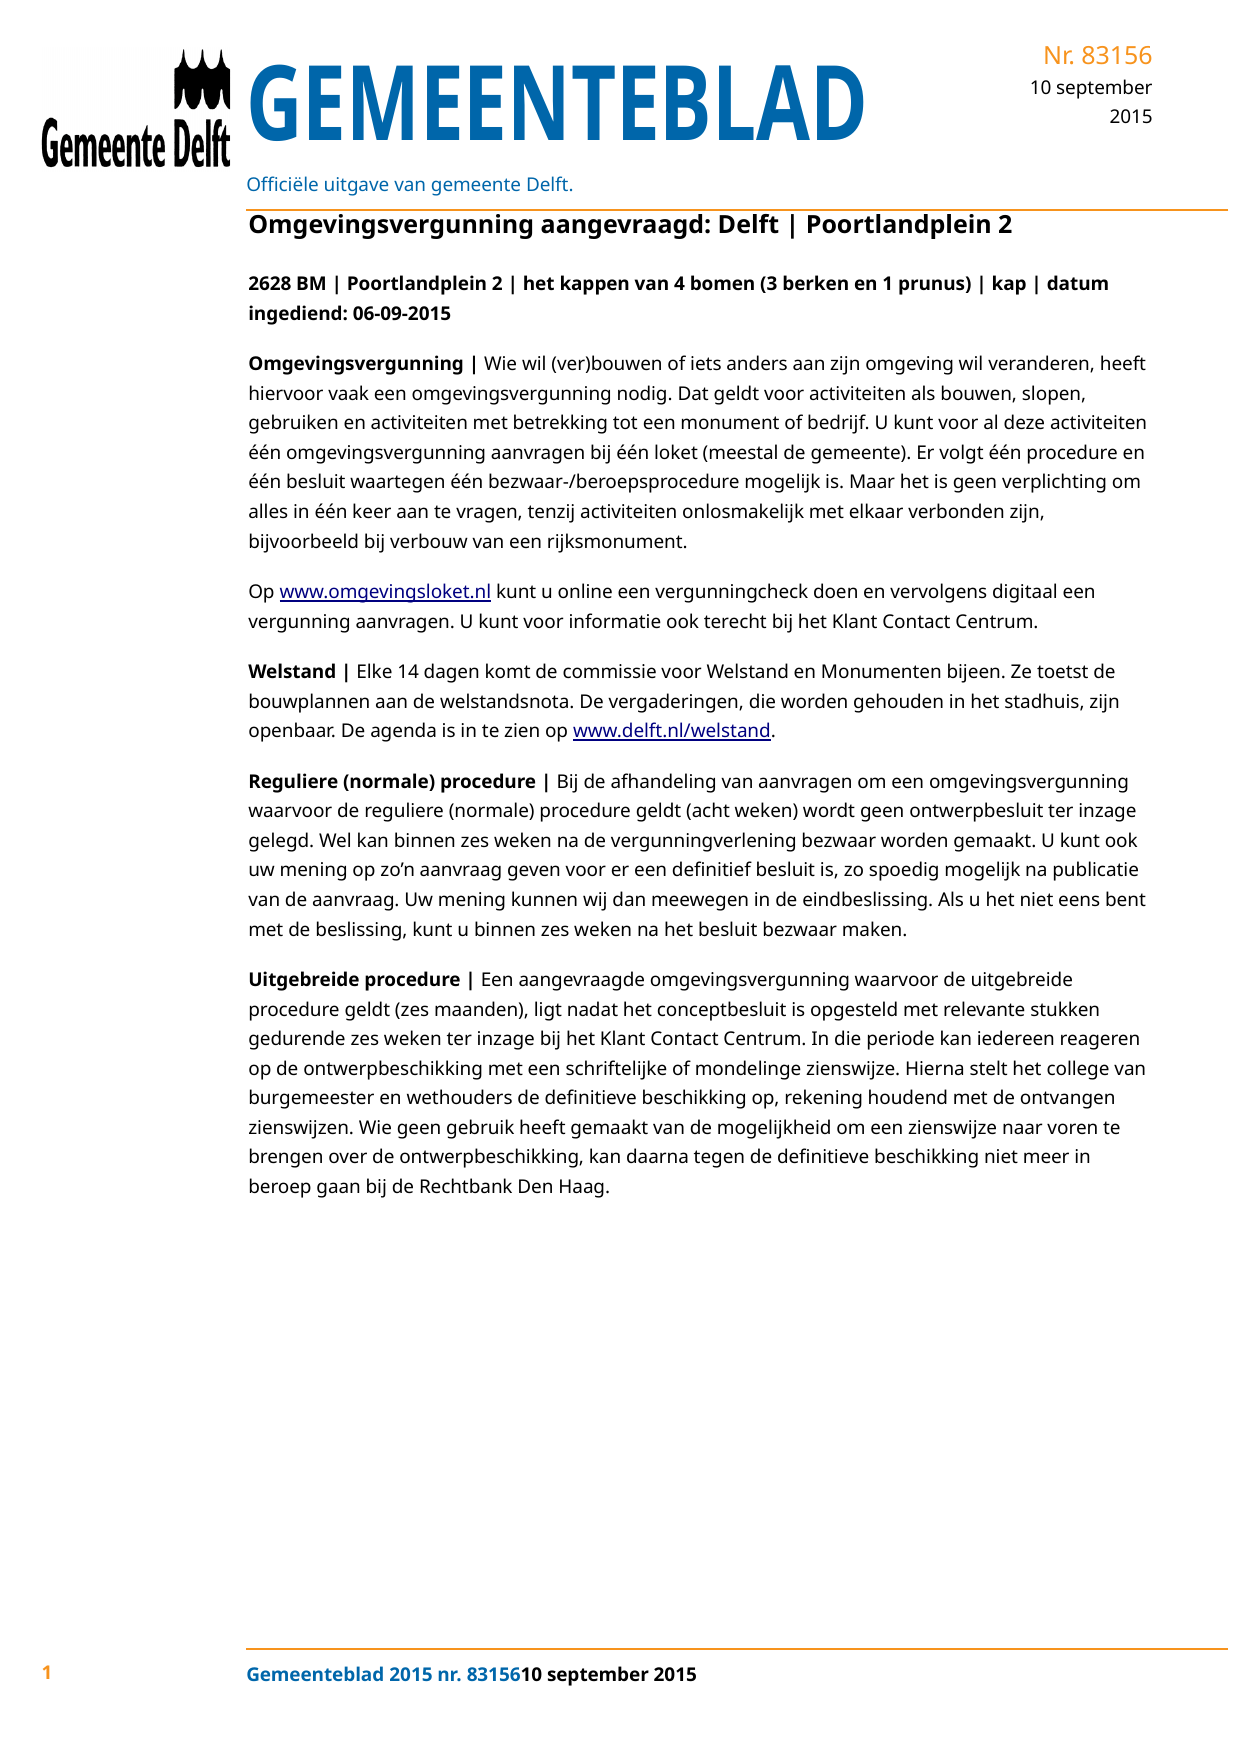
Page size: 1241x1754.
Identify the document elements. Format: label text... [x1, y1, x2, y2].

text Reguliere (normale) procedure | Bij de afhandeling van aanvragen om een omgevingsvergunning waarvoor de reguliere (normale) procedure geldt (acht weken) wordt geen ontwerpbesluit ter inzage gelegd. Wel kan binnen zes weken na de vergunningverlening bezwaar worden gemaakt. U kunt ook uw mening op zo’n aanvraag geven voor er een definitief besluit is, zo spoedig mogelijk na publicatie van de aanvraag. Uw mening kunnen wij dan meewegen in de eindbeslissing. Als u het niet eens bent met de beslissing, kunt u binnen zes weken na het besluit bezwaar maken. [248, 768, 1152, 941]
text 2628 BM | Poortlandplein 2 | het kappen van 4 bomen (3 berken en 1 prunus) | kap | datum ingediend: 06-09-2015 [248, 270, 1152, 326]
picture [41, 47, 231, 172]
text Omgevingsvergunning aangevraagd: Delft | Poortlandplein 2 [248, 211, 1152, 241]
text Omgevingsvergunning | Wie wil (ver)bouwen of iets anders aan zijn omgeving wil veranderen, heeft hiervoor vaak een omgevingsvergunning nodig. Dat geldt voor activiteiten als bouwen, slopen, gebruiken en activiteiten met betrekking tot een monument of bedrijf. U kunt voor al deze activiteiten één omgevingsvergunning aanvragen bij één loket (meestal de gemeente). Er volgt één procedure en één besluit waartegen één bezwaar-/beroepsprocedure mogelijk is. Maar het is geen verplichting om alles in één keer aan te vragen, tenzij activiteiten onlosmakelijk met elkaar verbonden zijn, bijvoorbeeld bij verbouw van een rijksmonument. [248, 350, 1152, 553]
text Welstand | Elke 14 dagen komt de commissie voor Welstand en Monumenten bijeen. Ze toetst de bouwplannen aan de welstandsnota. De vergaderingen, die worden gehouden in het stadhuis, zijn openbaar. De agenda is in te zien op www.delft.nl/welstand. [248, 658, 1152, 743]
text Uitgebreide procedure | Een aangevraagde omgevingsvergunning waarvoor de uitgebreide procedure geldt (zes maanden), ligt nadat het conceptbesluit is opgesteld met relevante stukken gedurende zes weken ter inzage bij het Klant Contact Centrum. In die periode kan iedereen reageren op de ontwerpbeschikking met een schriftelijke of mondelinge zienswijze. Hierna stelt het college van burgemeester en wethouders de definitieve beschikking op, rekening houdend met de ontvangen zienswijzen. Wie geen gebruik heeft gemaakt van de mogelijkheid om een zienswijze naar voren te brengen over de ontwerpbeschikking, kan daarna tegen de definitieve beschikking niet meer in beroep gaan bij de Rechtbank Den Haag. [248, 966, 1152, 1199]
text Op www.omgevingsloket.nl kunt u online een vergunningcheck doen en vervolgens digitaal een vergunning aanvragen. U kunt voor informatie ook terecht bij het Klant Contact Centrum. [248, 578, 1152, 633]
